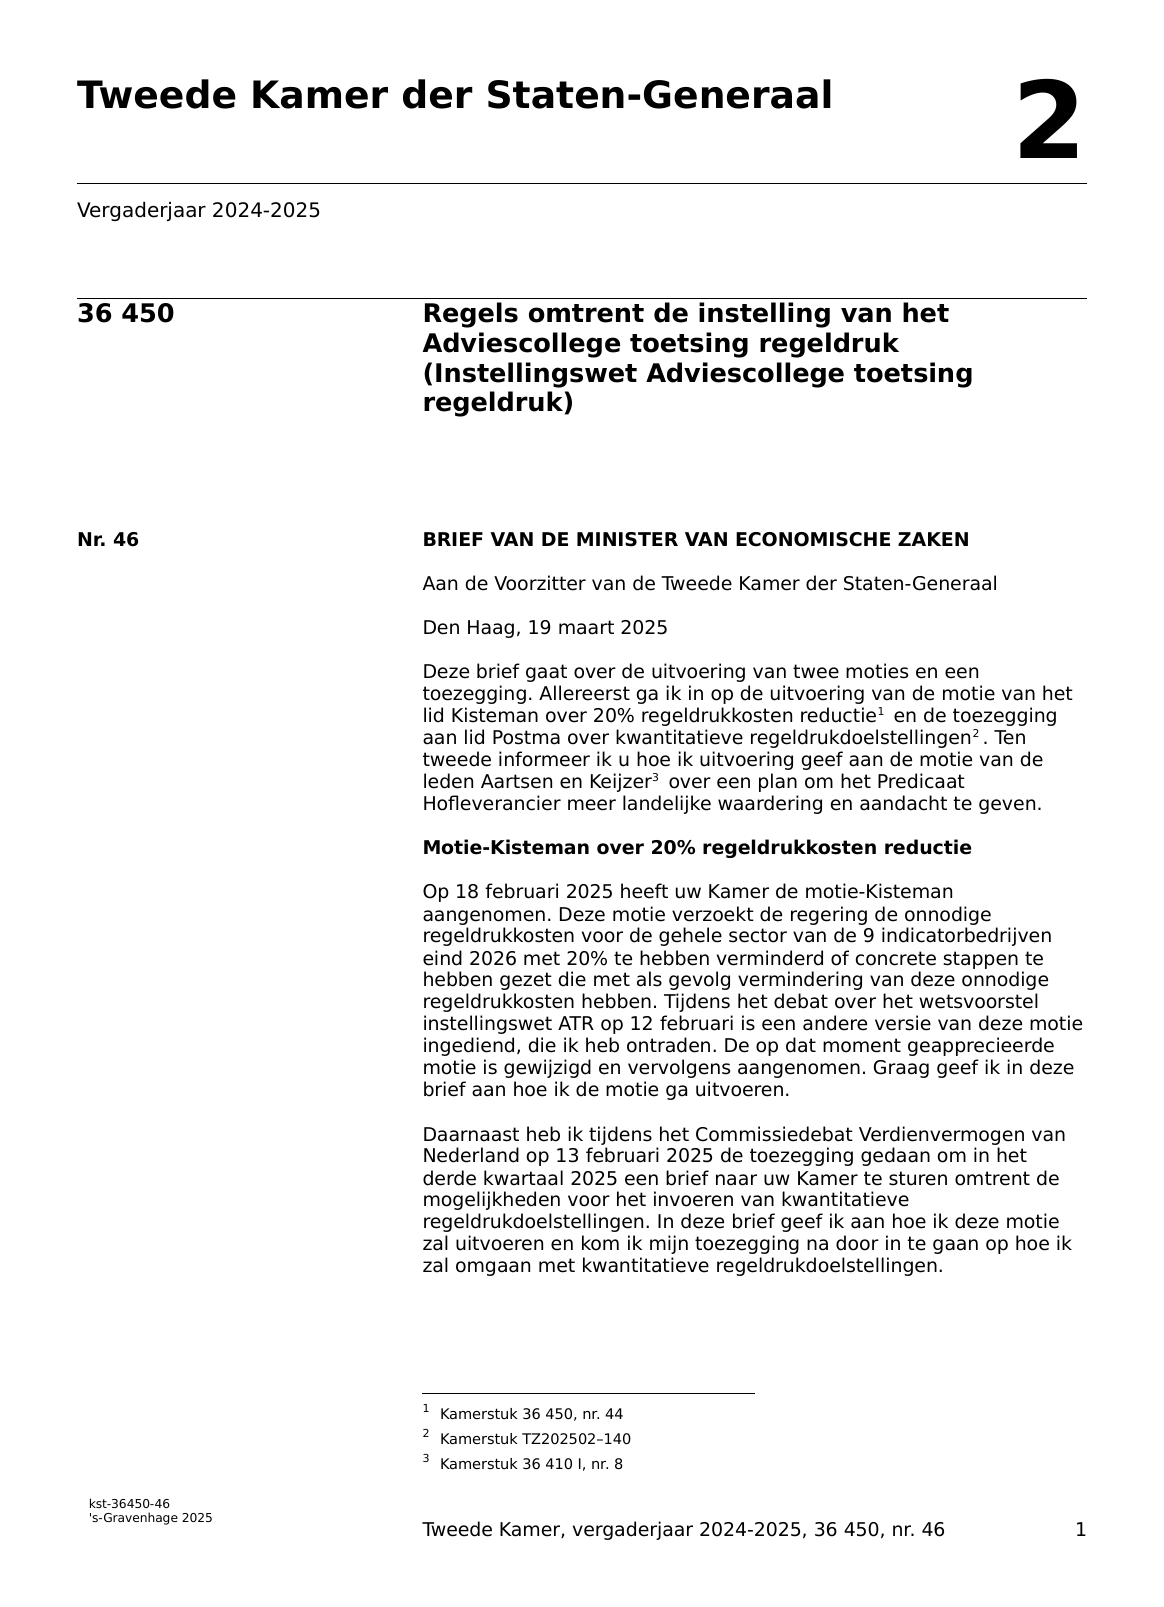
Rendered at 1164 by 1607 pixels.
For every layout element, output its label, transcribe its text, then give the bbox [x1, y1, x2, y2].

text Den Haag, 19 maart 2025 [422, 617, 1087, 639]
text Op 18 februari 2025 heeft uw Kamer de motie-Kisteman aangenomen. Deze motie verzoekt de regering de onnodige regeldrukkosten voor de gehele sector van de 9 indicatorbedrijven eind 2026 met 20% te hebben verminderd of concrete stappen te hebben gezet die met als gevolg vermindering van deze onnodige regeldrukkosten hebben. Tijdens het debat over het wetsvoorstel instellingswet ATR op 12 februari is een andere versie van deze motie ingediend, die ik heb ontraden. De op dat moment geapprecieerde motie is gewijzigd en vervolgens aangenomen. Graag geef ik in deze brief aan hoe ik de motie ga uitvoeren. [422, 881, 1087, 1101]
text 's-Gravenhage 2025 [88, 1511, 323, 1525]
table_header Tweede Kamer der Staten-Generaal [77, 59, 886, 183]
text Aan de Voorzitter van de Tweede Kamer der Staten-Generaal [422, 573, 1087, 595]
text kst-36450-46 [88, 1497, 323, 1511]
subtitle 36 450 Regels omtrent de instelling van het Adviescollege toetsing regeldruk (Instellingswet Adviescollege toetsing regeldruk) [77, 299, 1087, 418]
subtitle Nr. 46 BRIEF VAN DE MINISTER VAN ECONOMISCHE ZAKEN [77, 529, 1087, 551]
subtitle Motie-Kisteman over 20% regeldrukkosten reductie [422, 837, 1087, 859]
text Kamerstuk 36 410 I, nr. 8 [422, 1452, 1087, 1474]
table_cell Vergaderjaar 2024-2025 [77, 184, 1087, 298]
text Deze brief gaat over de uitvoering van twee moties en een toezegging. Allereerst ga ik in op de uitvoering van de motie van het lid Kisteman over 20% regeldrukkosten reductie en de toezegging aan lid Postma over kwantitatieve regeldrukdoelstellingen. Ten tweede informeer ik u hoe ik uitvoering geef aan de motie van de leden Aartsen en Keijzer over een plan om het Predicaat Hofleverancier meer landelijke waardering en aandacht te geven. [422, 661, 1087, 815]
text Kamerstuk TZ202502–140 [422, 1427, 1087, 1449]
text Daarnaast heb ik tijdens het Commissiedebat Verdienvermogen van Nederland op 13 februari 2025 de toezegging gedaan om in het derde kwartaal 2025 een brief naar uw Kamer te sturen omtrent de mogelijkheden voor het invoeren van kwantitatieve regeldrukdoelstellingen. In deze brief geef ik aan hoe ik deze motie zal uitvoeren en kom ik mijn toezegging na door in te gaan op hoe ik zal omgaan met kwantitatieve regeldrukdoelstellingen. [422, 1123, 1087, 1277]
text Kamerstuk 36 450, nr. 44 [422, 1402, 1087, 1424]
table_header 2 [886, 59, 1087, 183]
